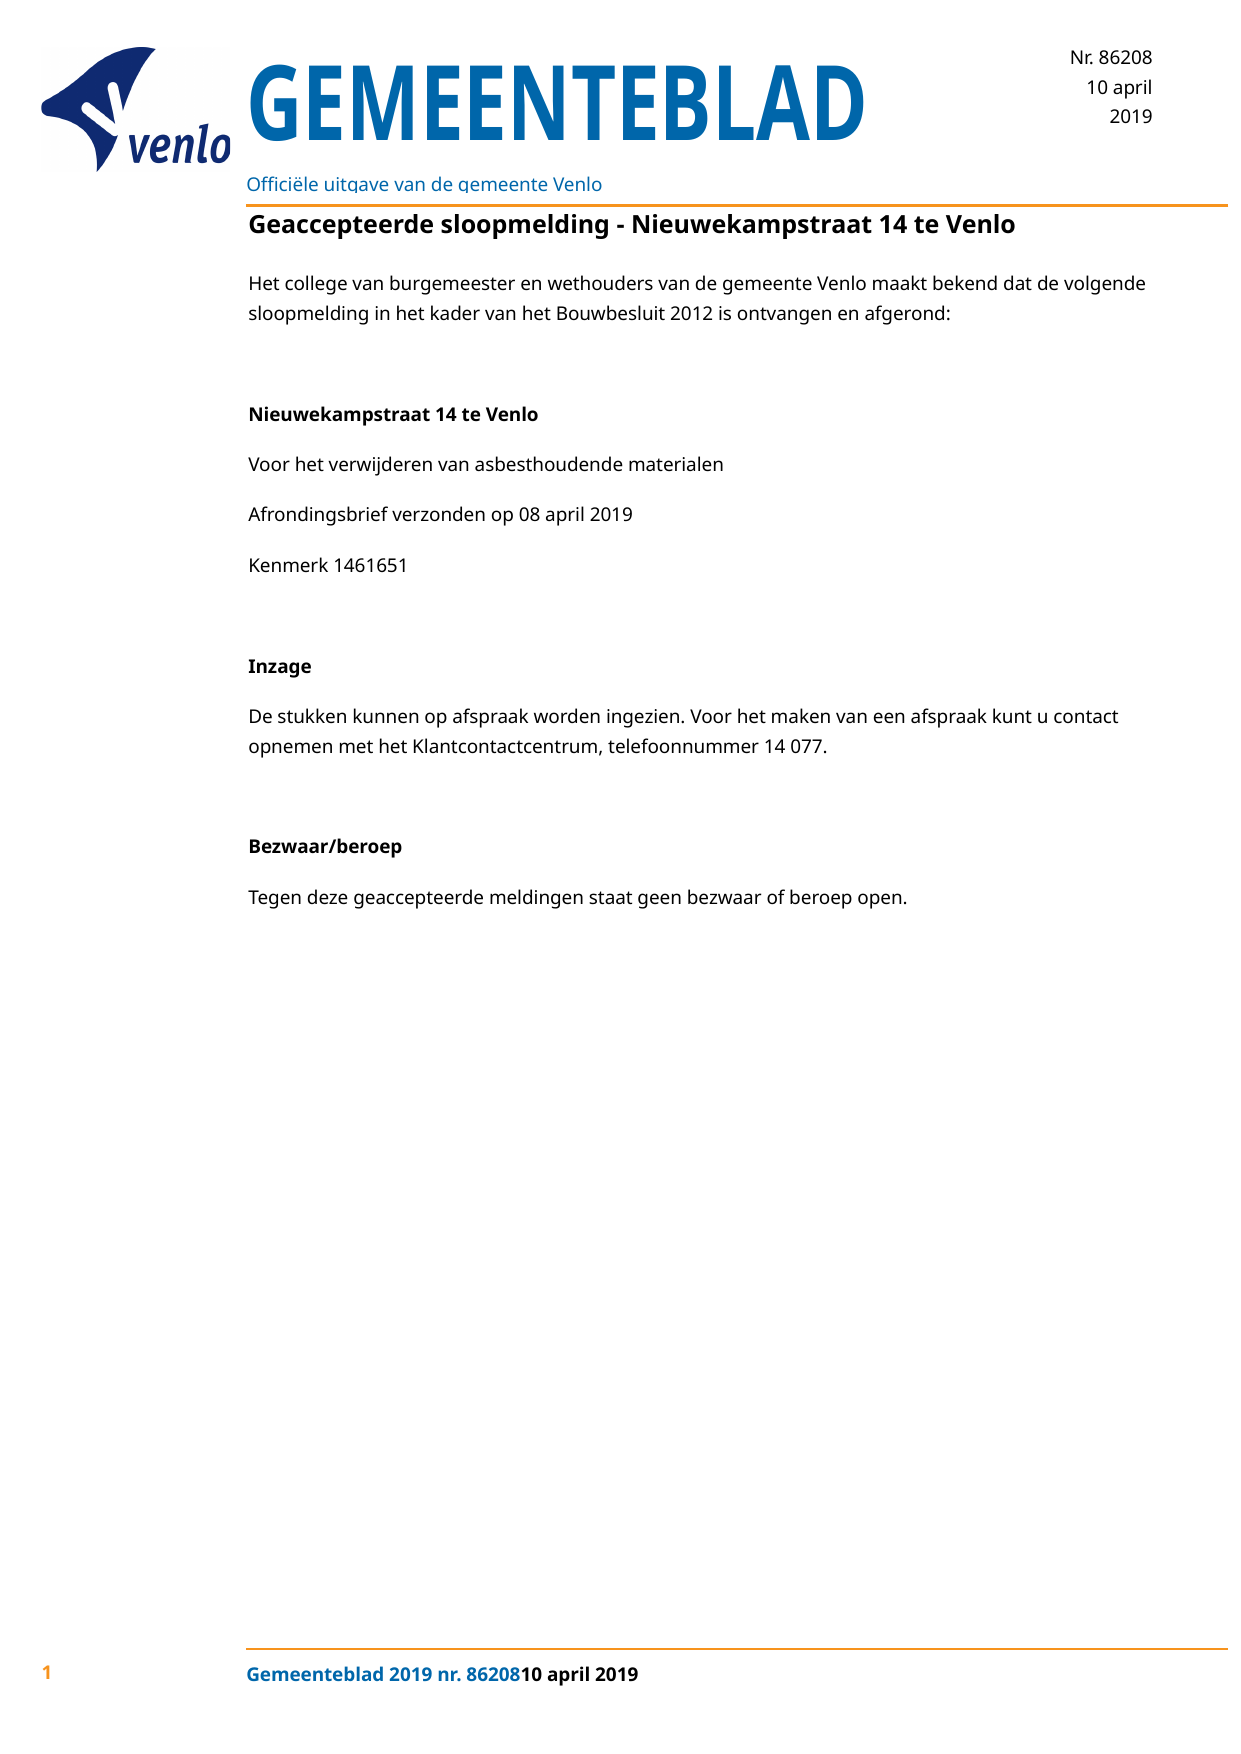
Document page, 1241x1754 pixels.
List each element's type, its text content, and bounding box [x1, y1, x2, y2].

text Het college van burgemeester en wethouders van de gemeente Venlo maakt bekend dat de volgende sloopmelding in het kader van het Bouwbesluit 2012 is ontvangen en afgerond: [248, 270, 1152, 326]
text Nieuwekampstraat 14 te Venlo [248, 401, 1152, 426]
text Geaccepteerde sloopmelding - Nieuwekampstraat 14 te Venlo [248, 207, 1152, 241]
picture [41, 47, 231, 172]
text Inzage [248, 653, 1152, 678]
text De stukken kunnen op afspraak worden ingezien. Voor het maken van een afspraak kunt u contact opnemen met het Klantcontactcentrum, telefoonnummer 14 077. [248, 703, 1152, 758]
text Voor het verwijderen van asbesthoudende materialen [248, 451, 1152, 477]
text Bezwaar/beroep [248, 834, 1152, 859]
text Tegen deze geaccepteerde meldingen staat geen bezwaar of beroep open. [248, 884, 1152, 910]
text Afrondingsbrief verzonden op 08 april 2019 [248, 502, 1152, 527]
text Kenmerk 1461651 [248, 552, 1152, 578]
